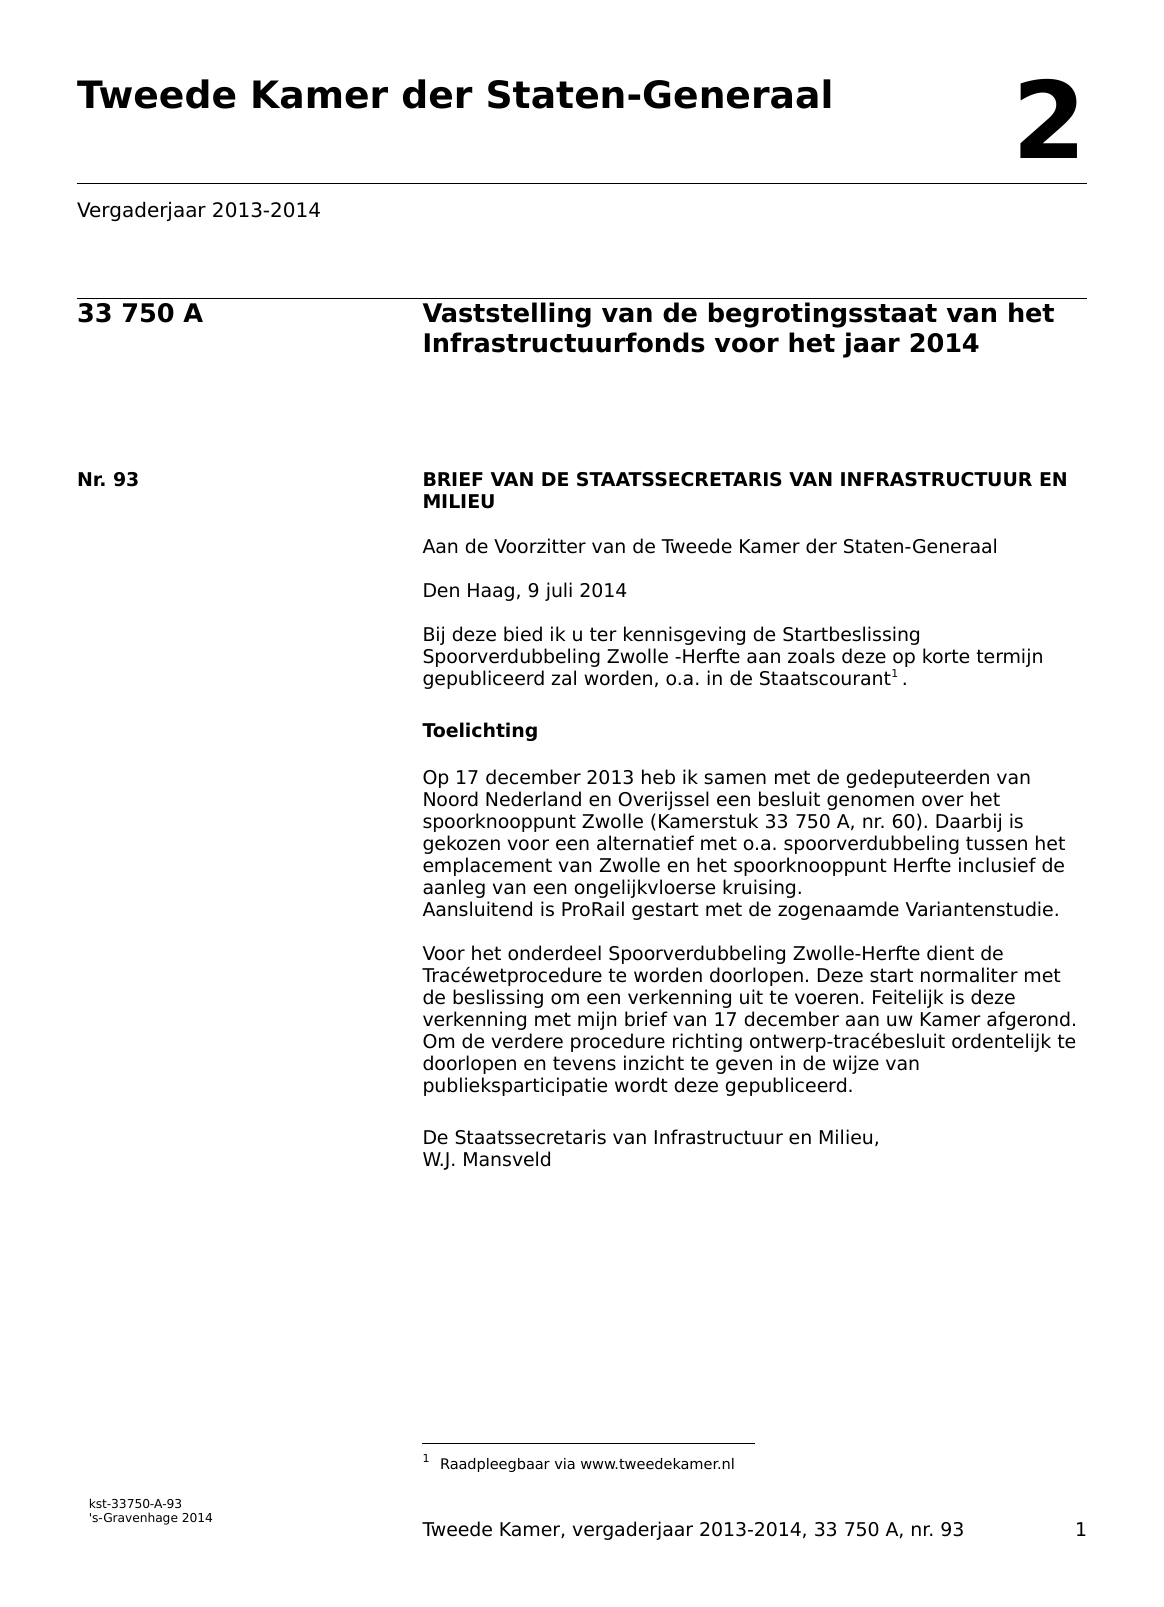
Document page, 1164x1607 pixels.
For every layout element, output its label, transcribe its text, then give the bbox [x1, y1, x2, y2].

table_cell Vergaderjaar 2013-2014 [77, 184, 1087, 298]
subtitle Toelichting [422, 720, 1087, 742]
subtitle 33 750 A Vaststelling van de begrotingsstaat van het Infrastructuurfonds voor het jaar 2014 [77, 299, 1087, 358]
table_header 2 [886, 59, 1087, 183]
text Raadpleegbaar via www.tweedekamer.nl [422, 1452, 1087, 1474]
text kst-33750-A-93 [88, 1497, 323, 1511]
subtitle Nr. 93 BRIEF VAN DE STAATSSECRETARIS VAN INFRASTRUCTUUR EN MILIEU [77, 469, 1087, 513]
text Den Haag, 9 juli 2014 [422, 580, 1087, 602]
text 's-Gravenhage 2014 [88, 1511, 323, 1525]
text Aan de Voorzitter van de Tweede Kamer der Staten-Generaal [422, 536, 1087, 557]
text Op 17 december 2013 heb ik samen met de gedeputeerden van Noord Nederland en Overijssel een besluit genomen over het spoorknooppunt Zwolle (Kamerstuk 33 750 A, nr. 60). Daarbij is gekozen voor een alternatief met o.a. spoorverdubbeling tussen het emplacement van Zwolle en het spoorknooppunt Herfte inclusief de aanleg van een ongelijkvloerse kruising. [422, 767, 1087, 899]
text Aansluitend is ProRail gestart met de zogenaamde Variantenstudie. [422, 899, 1087, 921]
table_header Tweede Kamer der Staten-Generaal [77, 59, 886, 183]
text Voor het onderdeel Spoorverdubbeling Zwolle-Herfte dient de Tracéwetprocedure te worden doorlopen. Deze start normaliter met de beslissing om een verkenning uit te voeren. Feitelijk is deze verkenning met mijn brief van 17 december aan uw Kamer afgerond. Om de verdere procedure richting ontwerp-tracébesluit ordentelijk te doorlopen en tevens inzicht te geven in de wijze van publieksparticipatie wordt deze gepubliceerd. [422, 943, 1087, 1097]
text Bij deze bied ik u ter kennisgeving de Startbeslissing Spoorverdubbeling Zwolle -Herfte aan zoals deze op korte termijn gepubliceerd zal worden, o.a. in de Staatscourant. [422, 624, 1087, 690]
text De Staatssecretaris van Infrastructuur en Milieu, W.J. Mansveld [422, 1127, 1087, 1171]
